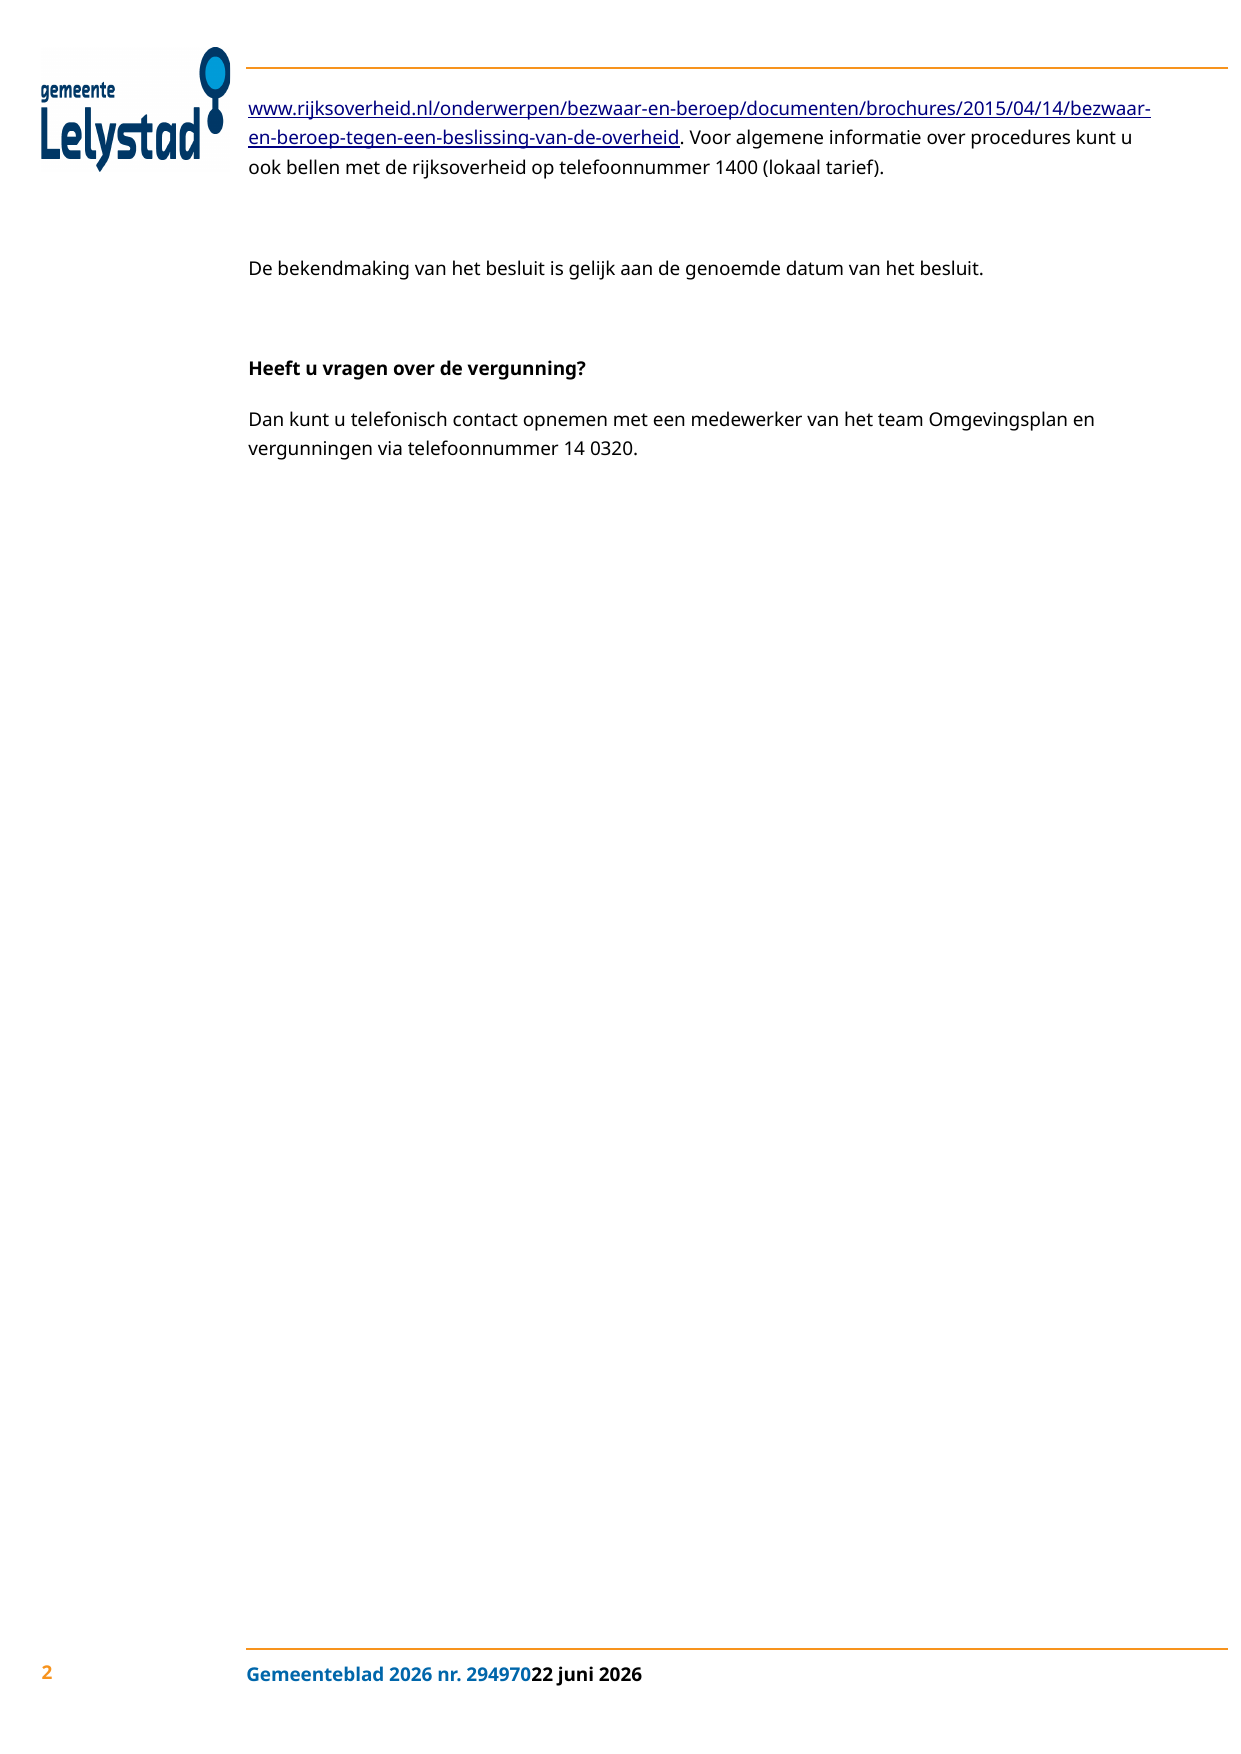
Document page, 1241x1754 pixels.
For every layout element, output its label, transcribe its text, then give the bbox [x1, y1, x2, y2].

text Dan kunt u telefonisch contact opnemen met een medewerker van het team Omgevingsplan en vergunningen via telefoonnummer 14 0320. [248, 406, 1152, 461]
picture [41, 47, 231, 172]
text www.rijksoverheid.nl/onderwerpen/bezwaar-en-beroep/documenten/brochures/2015/04/14/bezwaar-en-beroep-tegen-een-beslissing-van-de-overheid. Voor algemene informatie over procedures kunt u ook bellen met de rijksoverheid op telefoonnummer 1400 (lokaal tarief). [248, 95, 1152, 180]
text De bekendmaking van het besluit is gelijk aan de genoemde datum van het besluit. [248, 255, 1152, 281]
text Heeft u vragen over de vergunning? [248, 356, 1152, 381]
